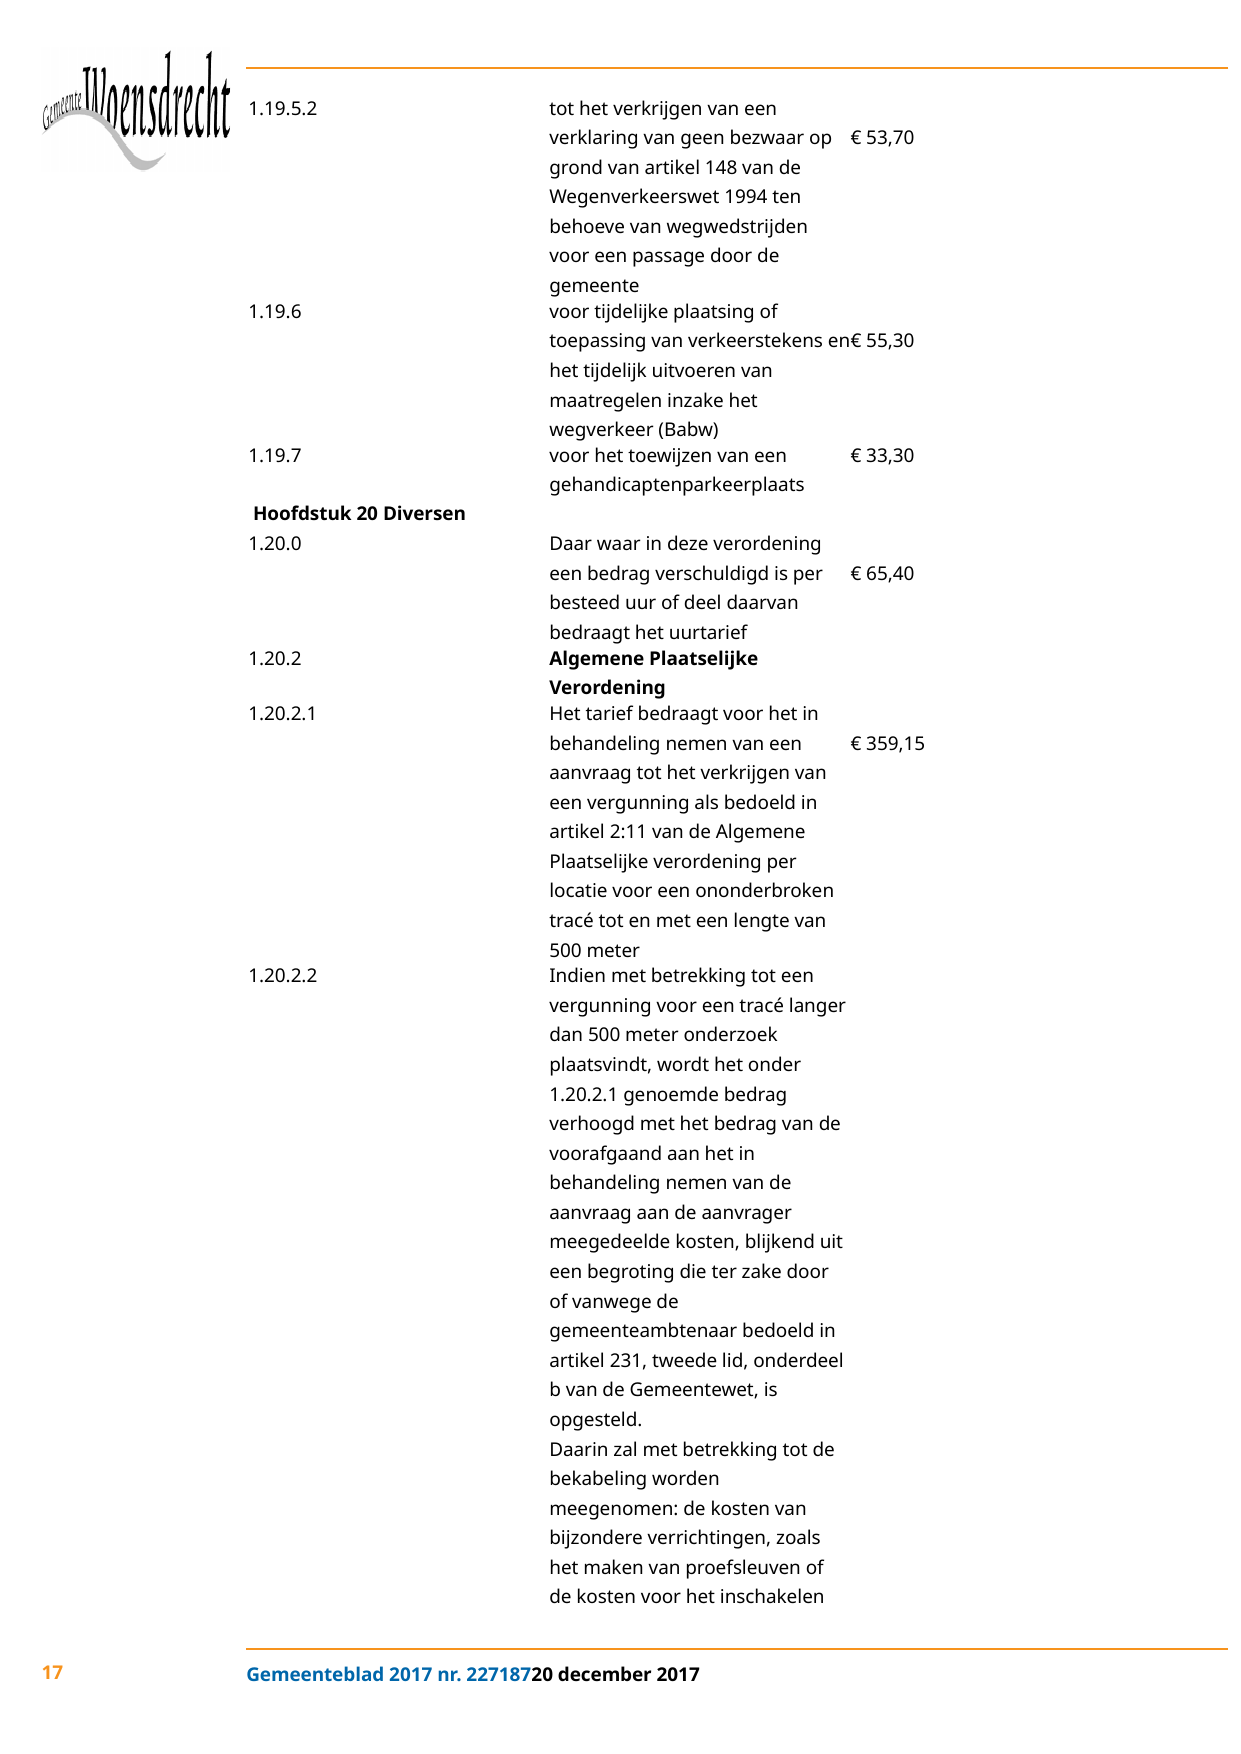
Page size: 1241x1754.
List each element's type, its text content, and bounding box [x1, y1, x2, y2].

table_cell Algemene Plaatselijke Verordening [549, 645, 850, 700]
picture [41, 47, 231, 172]
table_cell [850, 645, 1152, 700]
table_cell Het tarief bedraagt voor het in behandeling nemen van een aanvraag tot het verkrijgen van een vergunning als bedoeld in artikel 2:11 van de Algemene Plaatselijke verordening per locatie voor een ononderbroken tracé tot en met een lengte van 500 meter [549, 700, 850, 962]
table_cell 1.19.6 [248, 298, 549, 442]
table_cell € 53,70 [850, 95, 1152, 298]
table_cell tot het verkrijgen van een verklaring van geen bezwaar op grond van artikel 148 van de Wegenverkeerswet 1994 ten behoeve van wegwedstrijden voor een passage door de gemeente [549, 95, 850, 298]
table_cell 1.20.2 [248, 645, 549, 700]
table_cell 1.20.2.1 [248, 700, 549, 962]
table_header € 65,40 [850, 530, 1152, 645]
table_cell € 55,30 [850, 298, 1152, 442]
text Hoofdstuk 20 Diversen [248, 501, 1152, 526]
table_cell 1.20.2.2 [248, 963, 549, 1609]
table_cell 1.19.5.2 [248, 95, 549, 298]
table_cell Indien met betrekking tot een vergunning voor een tracé langer dan 500 meter onderzoek plaatsvindt, wordt het onder 1.20.2.1 genoemde bedrag verhoogd met het bedrag van de voorafgaand aan het in behandeling nemen van de aanvraag aan de aanvrager meegedeelde kosten, blijkend uit een begroting die ter zake door of vanwege de gemeenteambtenaar bedoeld in artikel 231, tweede lid, onderdeel b van de Gemeentewet, is opgesteld. Daarin zal met betrekking tot de bekabeling worden meegenomen: de kosten van bijzondere verrichtingen, zoals het maken van proefsleuven of de kosten voor het inschakelen [549, 963, 850, 1609]
table_cell € 359,15 [850, 700, 1152, 962]
table_cell voor het toewijzen van een gehandicaptenparkeerplaats [549, 442, 850, 497]
table_cell 1.19.7 [248, 442, 549, 497]
table_cell € 33,30 [850, 442, 1152, 497]
table_header 1.20.0 [248, 530, 549, 645]
table_header Daar waar in deze verordening een bedrag verschuldigd is per besteed uur of deel daarvan bedraagt het uurtarief [549, 530, 850, 645]
table_cell voor tijdelijke plaatsing of toepassing van verkeerstekens en het tijdelijk uitvoeren van maatregelen inzake het wegverkeer (Babw) [549, 298, 850, 442]
table_cell [850, 963, 1152, 1609]
